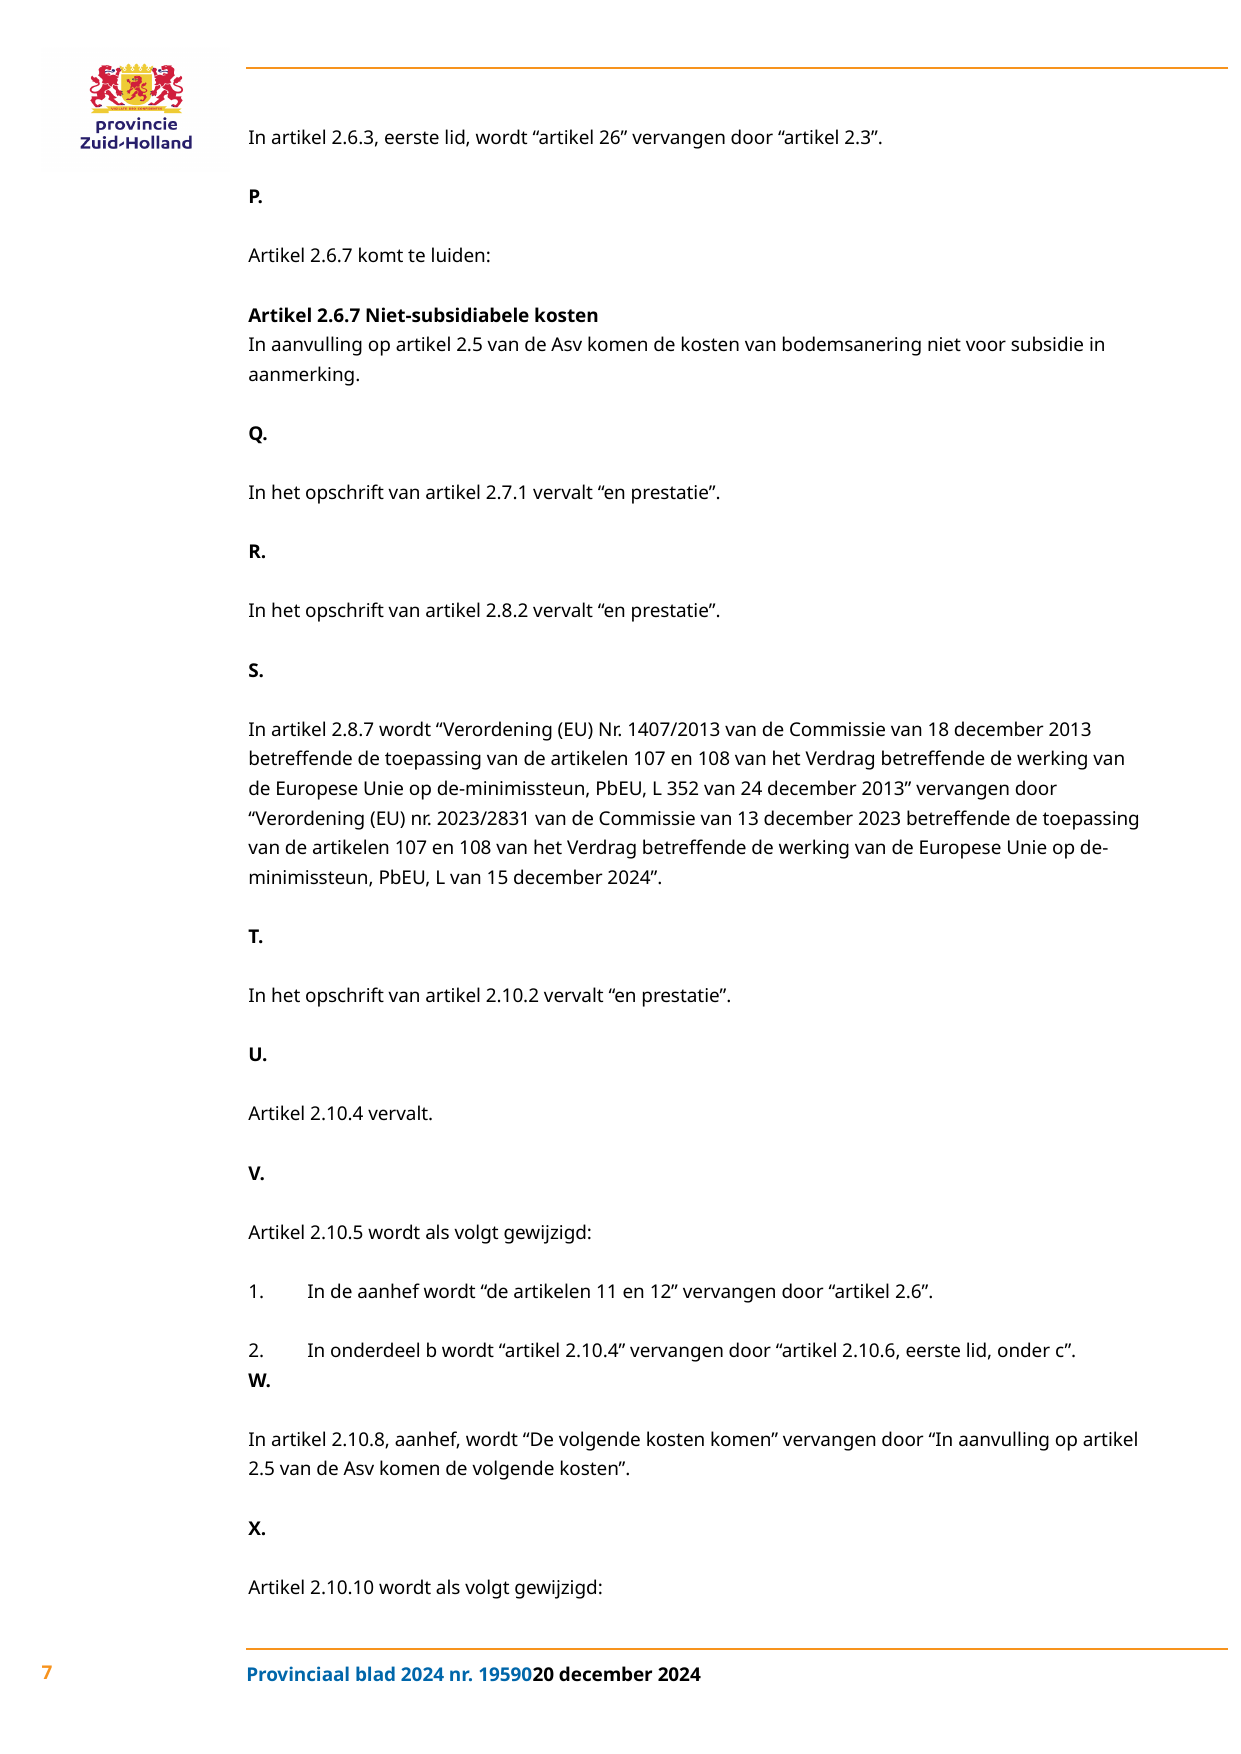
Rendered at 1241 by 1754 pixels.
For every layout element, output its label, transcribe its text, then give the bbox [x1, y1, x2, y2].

text Artikel 2.10.5 wordt als volgt gewijzigd: [248, 1219, 1152, 1245]
text Q. [248, 420, 1152, 446]
text R. [248, 538, 1152, 564]
text S. [248, 657, 1152, 683]
text Artikel 2.6.7 Niet-subsidiabele kosten [248, 302, 1152, 328]
text In artikel 2.8.7 wordt “Verordening (EU) Nr. 1407/2013 van de Commissie van 18 december 2013 betreffende de toepassing van de artikelen 107 en 108 van het Verdrag betreffende de werking van de Europese Unie op de-minimissteun, PbEU, L 352 van 24 december 2013” vervangen door “Verordening (EU) nr. 2023/2831 van de Commissie van 13 december 2023 betreffende de toepassing van de artikelen 107 en 108 van het Verdrag betreffende de werking van de Europese Unie op de-minimissteun, PbEU, L van 15 december 2024”. [248, 716, 1152, 890]
text In aanvulling op artikel 2.5 van de Asv komen de kosten van bodemsanering niet voor subsidie in aanmerking. [248, 331, 1152, 387]
text T. [248, 923, 1152, 949]
text Artikel 2.6.7 komt te luiden: [248, 243, 1152, 268]
list In de aanhef wordt “de artikelen 11 en 12” vervangen door “artikel 2.6”. [248, 1278, 1152, 1304]
text In artikel 2.6.3, eerste lid, wordt “artikel 26” vervangen door “artikel 2.3”. [248, 124, 1152, 150]
text Artikel 2.10.4 vervalt. [248, 1101, 1152, 1126]
text In het opschrift van artikel 2.10.2 vervalt “en prestatie”. [248, 982, 1152, 1008]
text Artikel 2.10.10 wordt als volgt gewijzigd: [248, 1574, 1152, 1600]
text V. [248, 1160, 1152, 1186]
text W. [248, 1367, 1152, 1393]
text In artikel 2.10.8, aanhef, wordt “De volgende kosten komen” vervangen door “In aanvulling op artikel 2.5 van de Asv komen de volgende kosten”. [248, 1426, 1152, 1481]
text P. [248, 183, 1152, 209]
text In het opschrift van artikel 2.7.1 vervalt “en prestatie”. [248, 479, 1152, 505]
picture [41, 47, 231, 172]
text X. [248, 1515, 1152, 1541]
list In onderdeel b wordt “artikel 2.10.4” vervangen door “artikel 2.10.6, eerste lid, onder c”. [248, 1337, 1152, 1363]
text In het opschrift van artikel 2.8.2 vervalt “en prestatie”. [248, 598, 1152, 623]
text U. [248, 1041, 1152, 1067]
